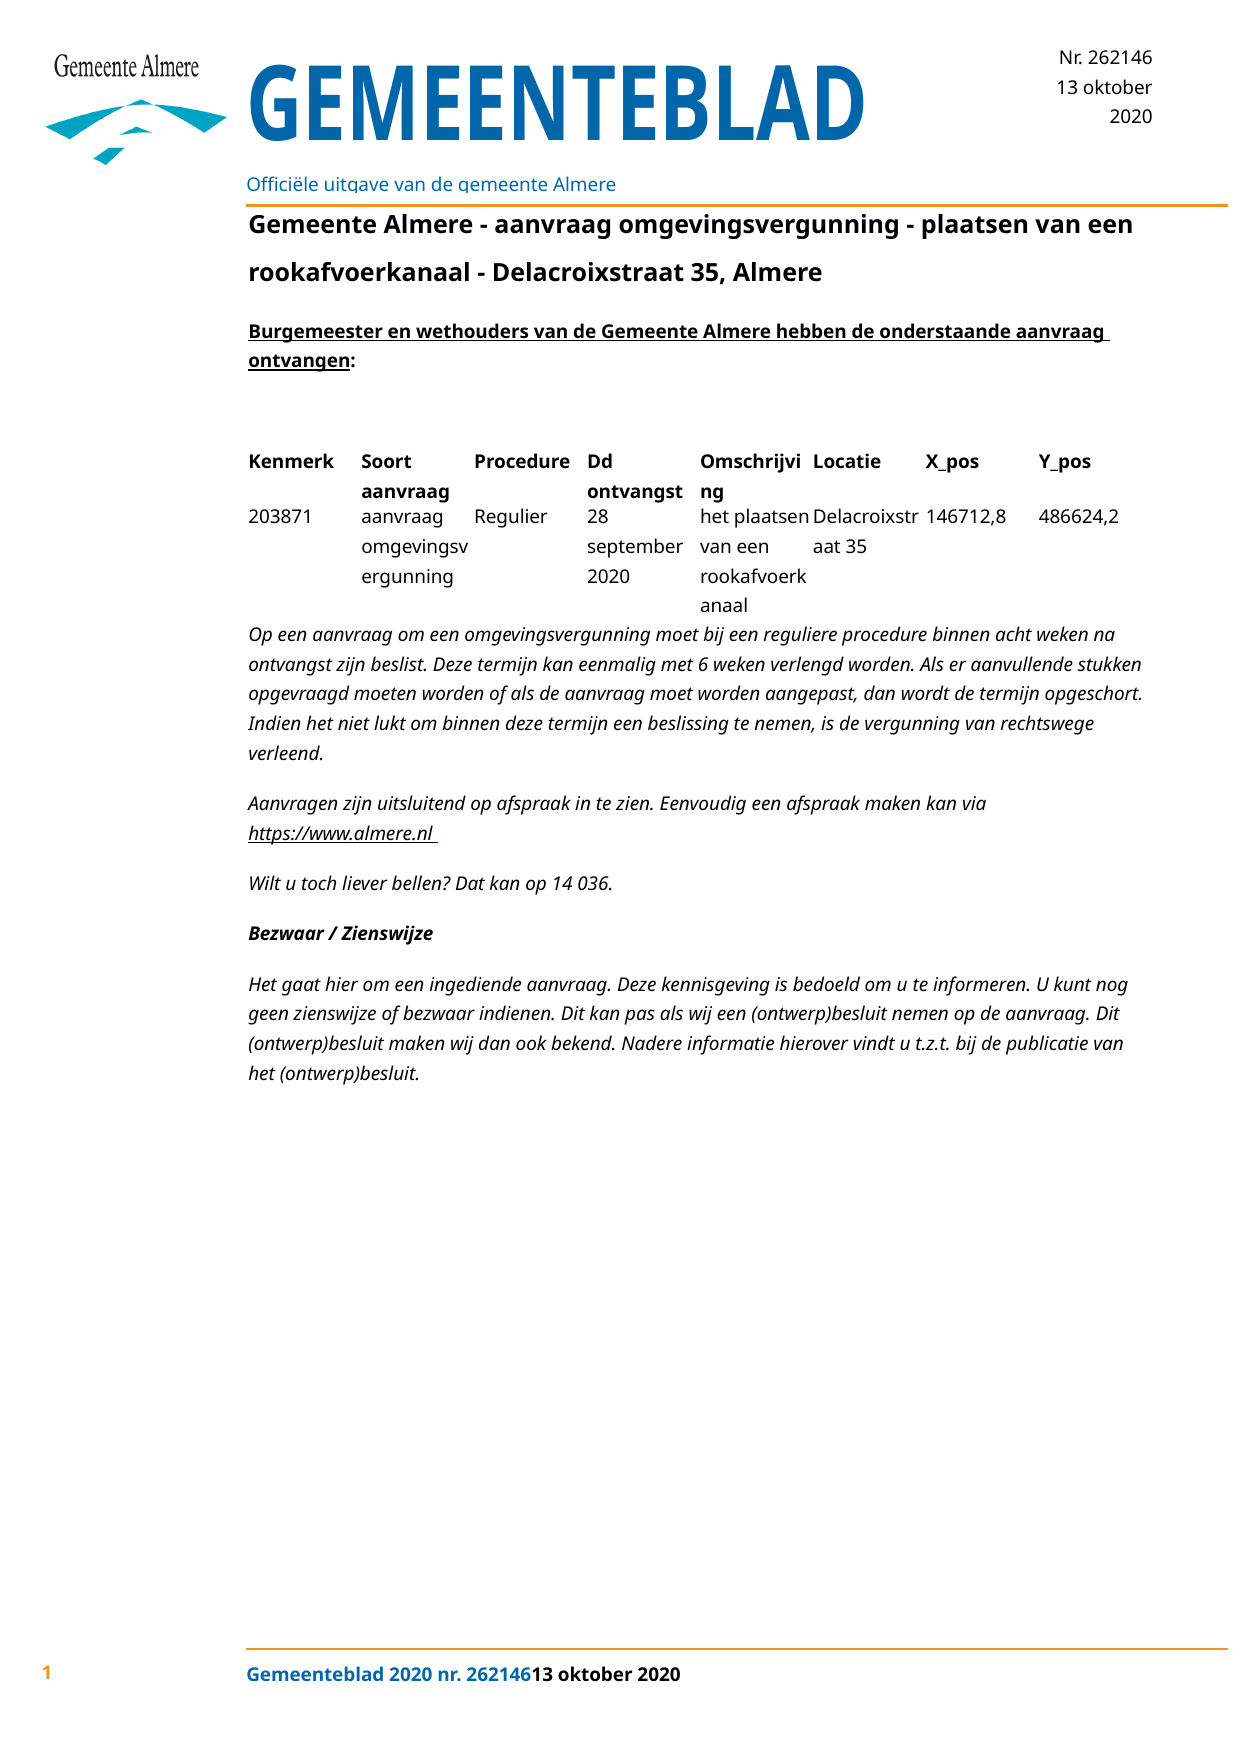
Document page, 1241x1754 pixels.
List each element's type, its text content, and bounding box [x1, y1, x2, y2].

table_header X_pos [926, 449, 1038, 504]
text Wilt u toch liever bellen? Dat kan op 14 036. [248, 870, 1152, 896]
table_cell het plaatsen van een rookafvoerkanaal [700, 504, 813, 618]
text Aanvragen zijn uitsluitend op afspraak in te zien. Eenvoudig een afspraak maken kan via https://www.almere.nl [248, 790, 1152, 846]
table_cell Delacroixstraat 35 [813, 504, 926, 618]
table_header Locatie [813, 449, 926, 504]
text Bezwaar / Zienswijze [248, 921, 1152, 946]
table_header Dd ontvangst [587, 449, 700, 504]
table_cell 203871 [248, 504, 361, 618]
table_cell Regulier [474, 504, 587, 618]
table_header Procedure [474, 449, 587, 504]
text Het gaat hier om een ingediende aanvraag. Deze kennisgeving is bedoeld om u te informeren. U kunt nog geen zienswijze of bezwaar indienen. Dit kan pas als wij een (ontwerp)besluit nemen op de aanvraag. Dit (ontwerp)besluit maken wij dan ook bekend. Nadere informatie hierover vindt u t.z.t. bij de publicatie van het (ontwerp)besluit. [248, 971, 1152, 1086]
table_header Kenmerk [248, 449, 361, 504]
picture [41, 47, 231, 172]
text Burgemeester en wethouders van de Gemeente Almere hebben de onderstaande aanvraag ontvangen: [248, 318, 1152, 373]
table_header Omschrijving [700, 449, 813, 504]
table_header Y_pos [1039, 449, 1152, 504]
table_cell 486624,2 [1039, 504, 1152, 618]
table_cell 146712,8 [926, 504, 1038, 618]
table_header Soort aanvraag [361, 449, 474, 504]
text Op een aanvraag om een omgevingsvergunning moet bij een reguliere procedure binnen acht weken na ontvangst zijn beslist. Deze termijn kan eenmalig met 6 weken verlengd worden. Als er aanvullende stukken opgevraagd moeten worden of als de aanvraag moet worden aangepast, dan wordt de termijn opgeschort. Indien het niet lukt om binnen deze termijn een beslissing te nemen, is de vergunning van rechtswege verleend. [248, 621, 1152, 766]
table_cell 28 september 2020 [587, 504, 700, 618]
text Gemeente Almere - aanvraag omgevingsvergunning - plaatsen van een rookafvoerkanaal - Delacroixstraat 35, Almere [248, 207, 1152, 288]
table_cell aanvraag omgevingsvergunning [361, 504, 474, 618]
